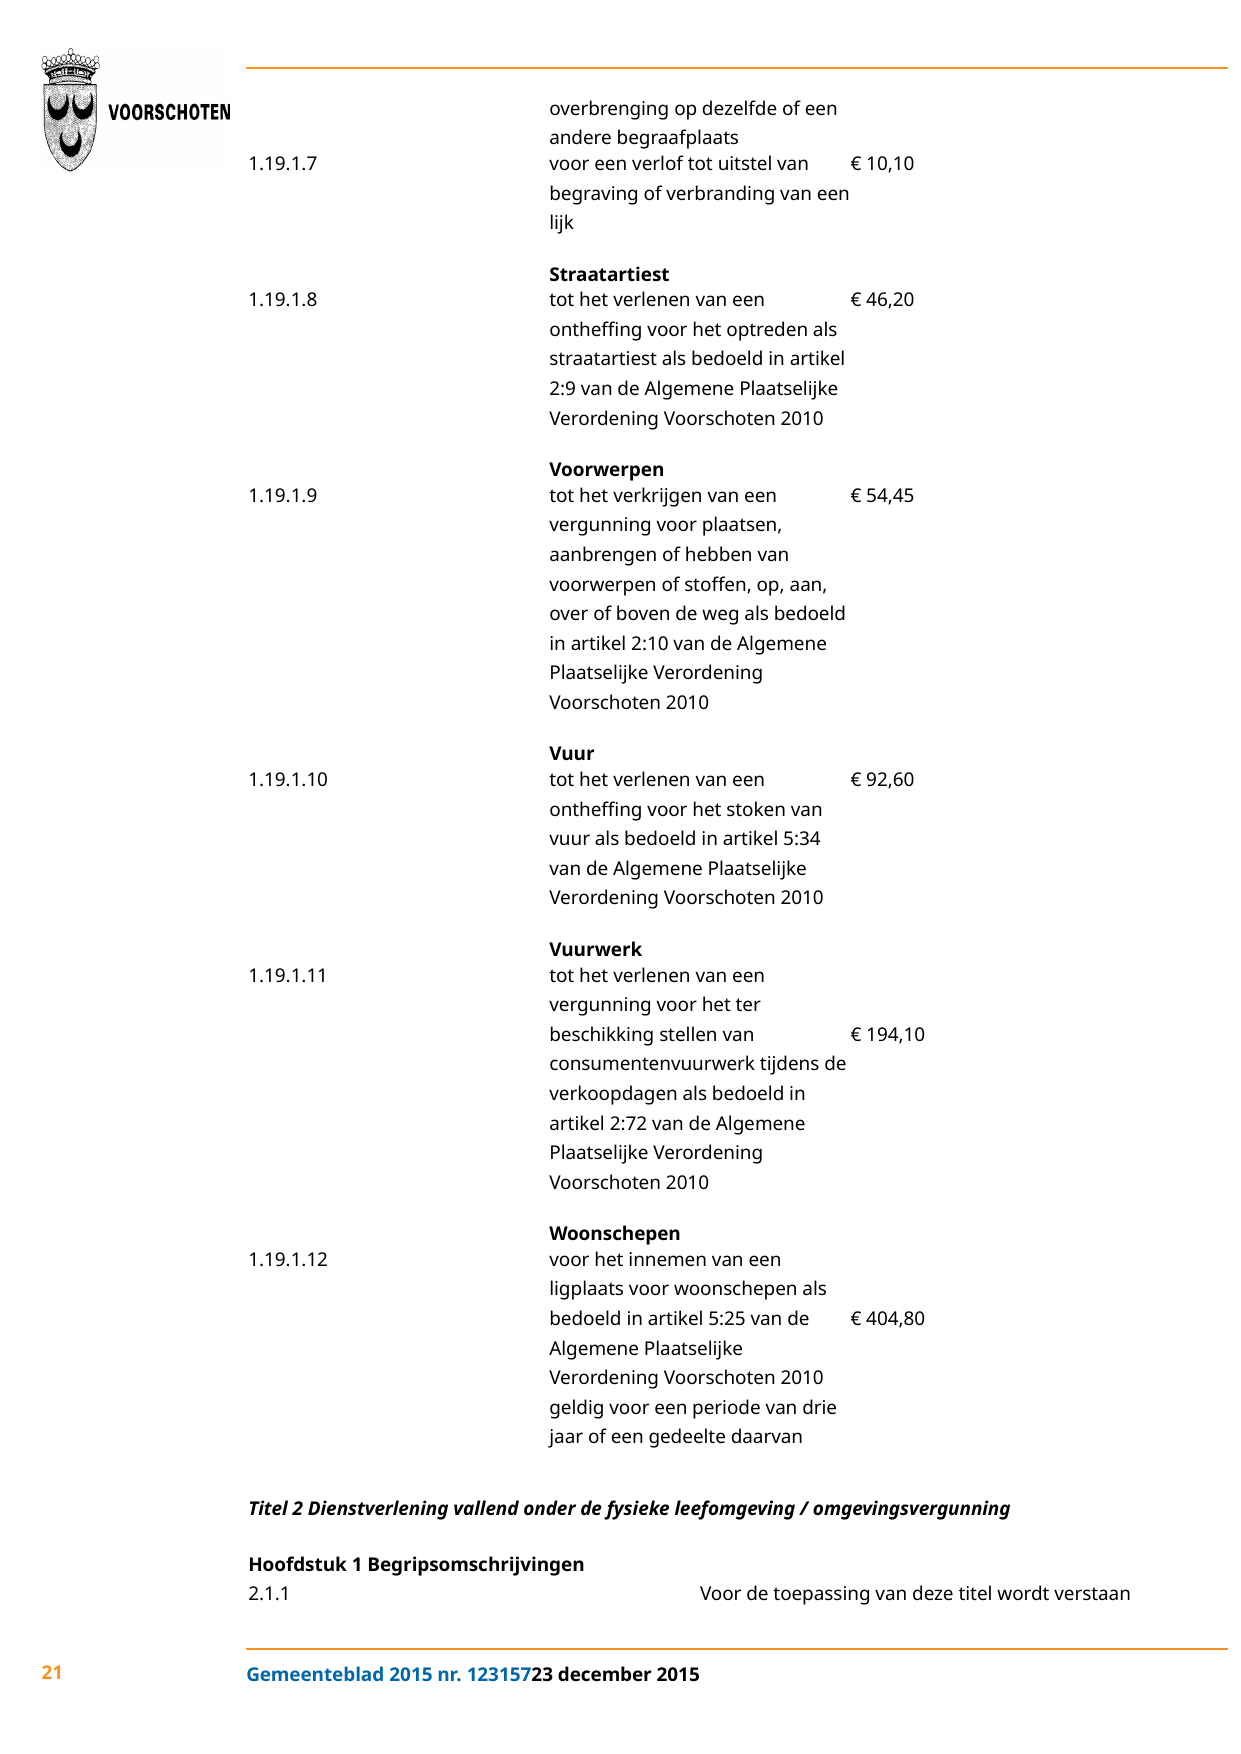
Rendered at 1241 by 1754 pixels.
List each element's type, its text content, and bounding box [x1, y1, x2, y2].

table_cell Woonschepen [549, 1220, 850, 1246]
table_cell Voorwerpen [549, 456, 850, 482]
table_cell [850, 910, 1152, 936]
table_cell tot het verkrijgen van een vergunning voor plaatsen, aanbrengen of hebben van voorwerpen of stoffen, op, aan, over of boven de weg als bedoeld in artikel 2:10 van de Algemene Plaatselijke Verordening Voorschoten 2010 [549, 482, 850, 715]
table_cell € 194,10 [850, 962, 1152, 1194]
table_cell [850, 431, 1152, 456]
table_cell [850, 936, 1152, 962]
table_cell [248, 1195, 549, 1220]
table_cell [248, 910, 549, 936]
table_cell Vuurwerk [549, 936, 850, 962]
table_cell 1.19.1.7 [248, 150, 549, 235]
table_cell [549, 235, 850, 261]
table_cell [248, 456, 549, 482]
table_cell overbrenging op dezelfde of een andere begraafplaats [549, 95, 850, 150]
table_cell [850, 235, 1152, 261]
table_cell [850, 456, 1152, 482]
table_cell € 92,60 [850, 766, 1152, 910]
table_cell tot het verlenen van een ontheffing voor het stoken van vuur als bedoeld in artikel 5:34 van de Algemene Plaatselijke Verordening Voorschoten 2010 [549, 766, 850, 910]
table_cell [850, 1220, 1152, 1246]
table_cell [850, 95, 1152, 150]
table_cell [248, 1220, 549, 1246]
table_cell [549, 431, 850, 456]
table_header 2.1.1 [248, 1581, 700, 1606]
table_cell [549, 715, 850, 741]
table_cell € 404,80 [850, 1246, 1152, 1449]
table_cell [248, 936, 549, 962]
table_cell voor een verlof tot uitstel van begraving of verbranding van een lijk [549, 150, 850, 235]
table_cell 1.19.1.11 [248, 962, 549, 1194]
text Hoofdstuk 1 Begripsomschrijvingen [248, 1551, 1152, 1577]
table_cell 1.19.1.9 [248, 482, 549, 715]
table_cell Vuur [549, 741, 850, 766]
table_cell 1.19.1.12 [248, 1246, 549, 1449]
table_cell [850, 261, 1152, 286]
table_cell [549, 910, 850, 936]
table_cell [549, 1195, 850, 1220]
table_cell [248, 741, 549, 766]
table_cell [850, 715, 1152, 741]
table_cell [248, 235, 549, 261]
table_cell voor het innemen van een ligplaats voor woonschepen als bedoeld in artikel 5:25 van de Algemene Plaatselijke Verordening Voorschoten 2010 geldig voor een periode van drie jaar of een gedeelte daarvan [549, 1246, 850, 1449]
table_cell [248, 95, 549, 150]
table_cell [248, 431, 549, 456]
table_cell tot het verlenen van een ontheffing voor het optreden als straatartiest als bedoeld in artikel 2:9 van de Algemene Plaatselijke Verordening Voorschoten 2010 [549, 286, 850, 431]
text Titel 2 Dienstverlening vallend onder de fysieke leefomgeving / omgevingsvergunning [248, 1496, 1152, 1521]
table_cell [248, 261, 549, 286]
table_cell € 10,10 [850, 150, 1152, 235]
table_cell [248, 715, 549, 741]
table_cell [850, 1195, 1152, 1220]
picture [41, 47, 231, 172]
table_cell 1.19.1.10 [248, 766, 549, 910]
table_cell tot het verlenen van een vergunning voor het ter beschikking stellen van consumentenvuurwerk tijdens de verkoopdagen als bedoeld in artikel 2:72 van de Algemene Plaatselijke Verordening Voorschoten 2010 [549, 962, 850, 1194]
table_cell € 54,45 [850, 482, 1152, 715]
table_cell Straatartiest [549, 261, 850, 286]
table_cell [850, 741, 1152, 766]
table_header Voor de toepassing van deze titel wordt verstaan [700, 1581, 1152, 1606]
table_cell 1.19.1.8 [248, 286, 549, 431]
table_cell € 46,20 [850, 286, 1152, 431]
